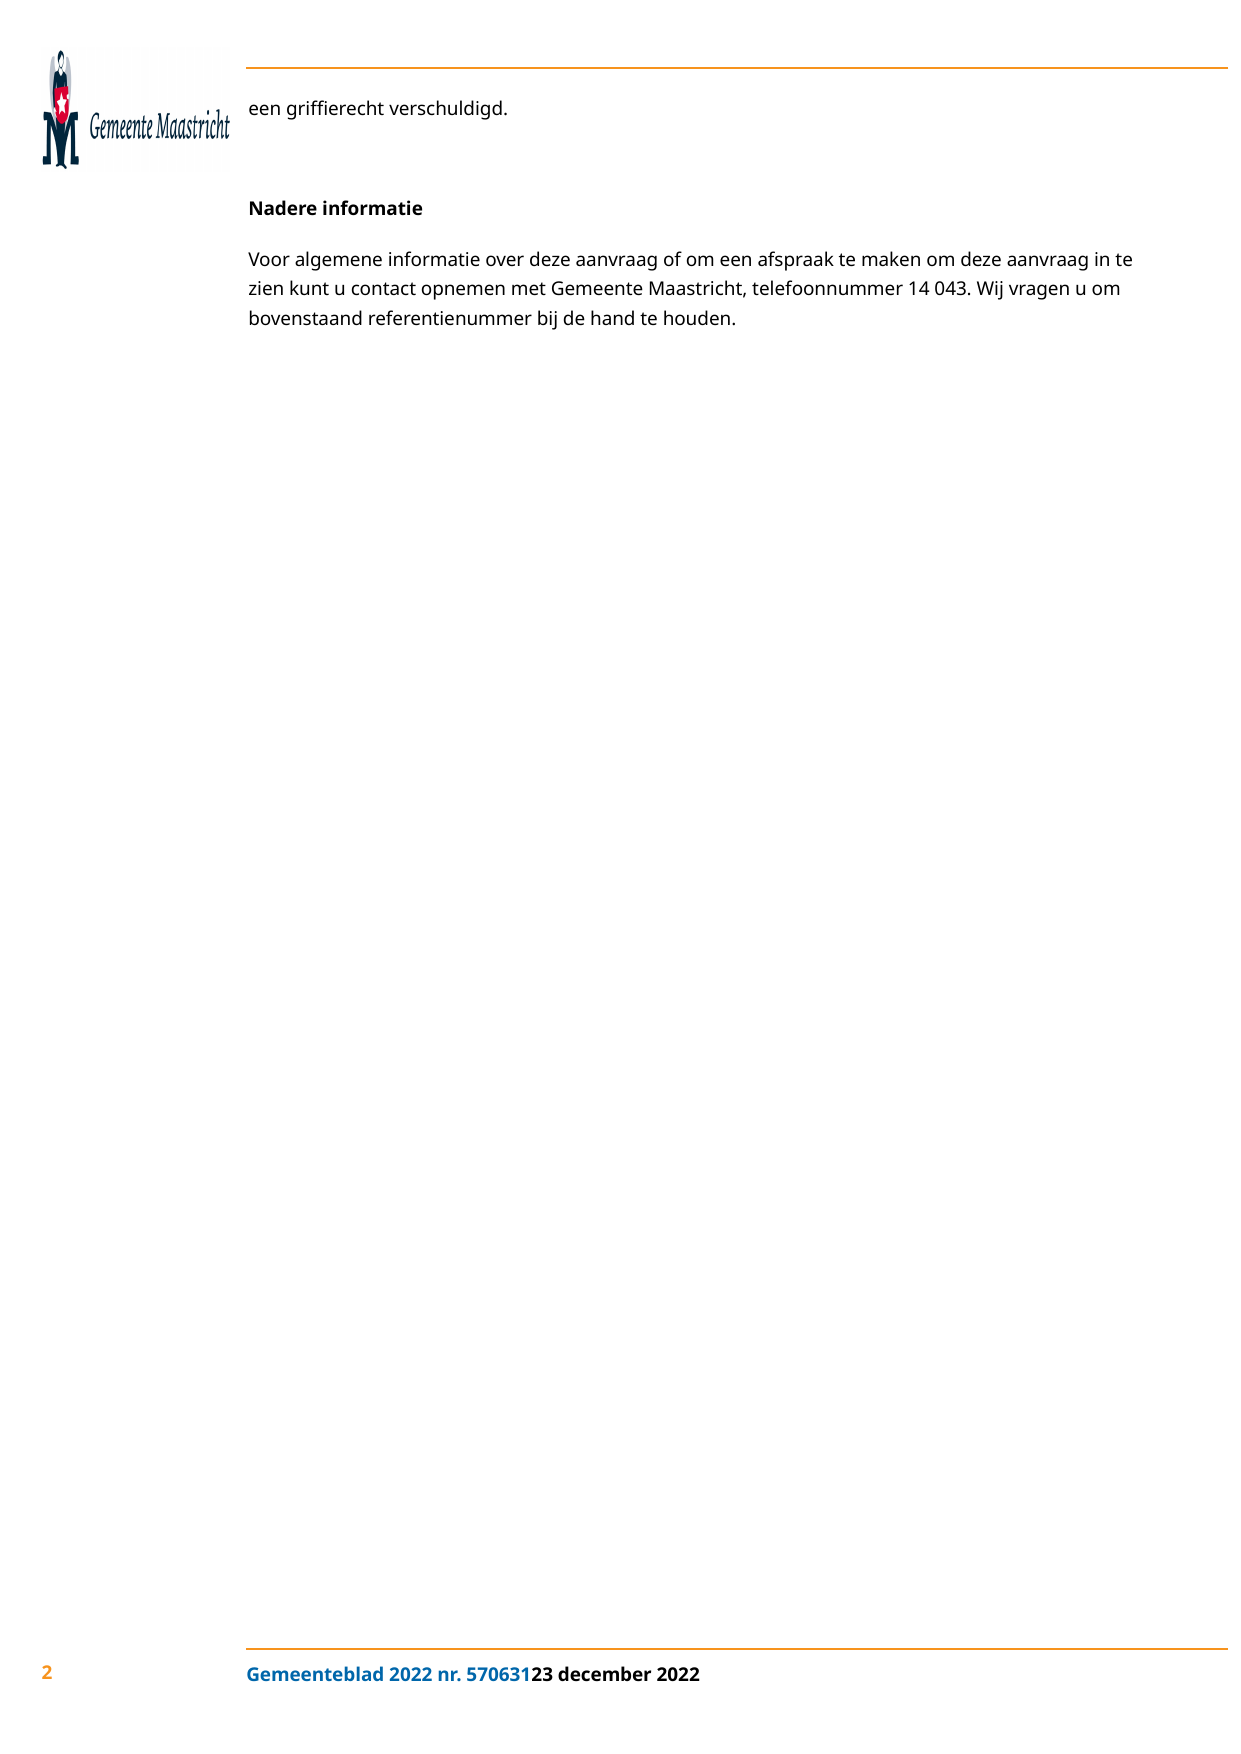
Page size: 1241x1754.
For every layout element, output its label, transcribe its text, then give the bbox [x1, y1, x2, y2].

text Nadere informatie [248, 196, 1152, 221]
text Voor algemene informatie over deze aanvraag of om een afspraak te maken om deze aanvraag in te zien kunt u contact opnemen met Gemeente Maastricht, telefoonnummer 14 043. Wij vragen u om bovenstaand referentienummer bij de hand te houden. [248, 246, 1152, 331]
text een griffierecht verschuldigd. [248, 95, 1152, 121]
picture [41, 47, 231, 172]
